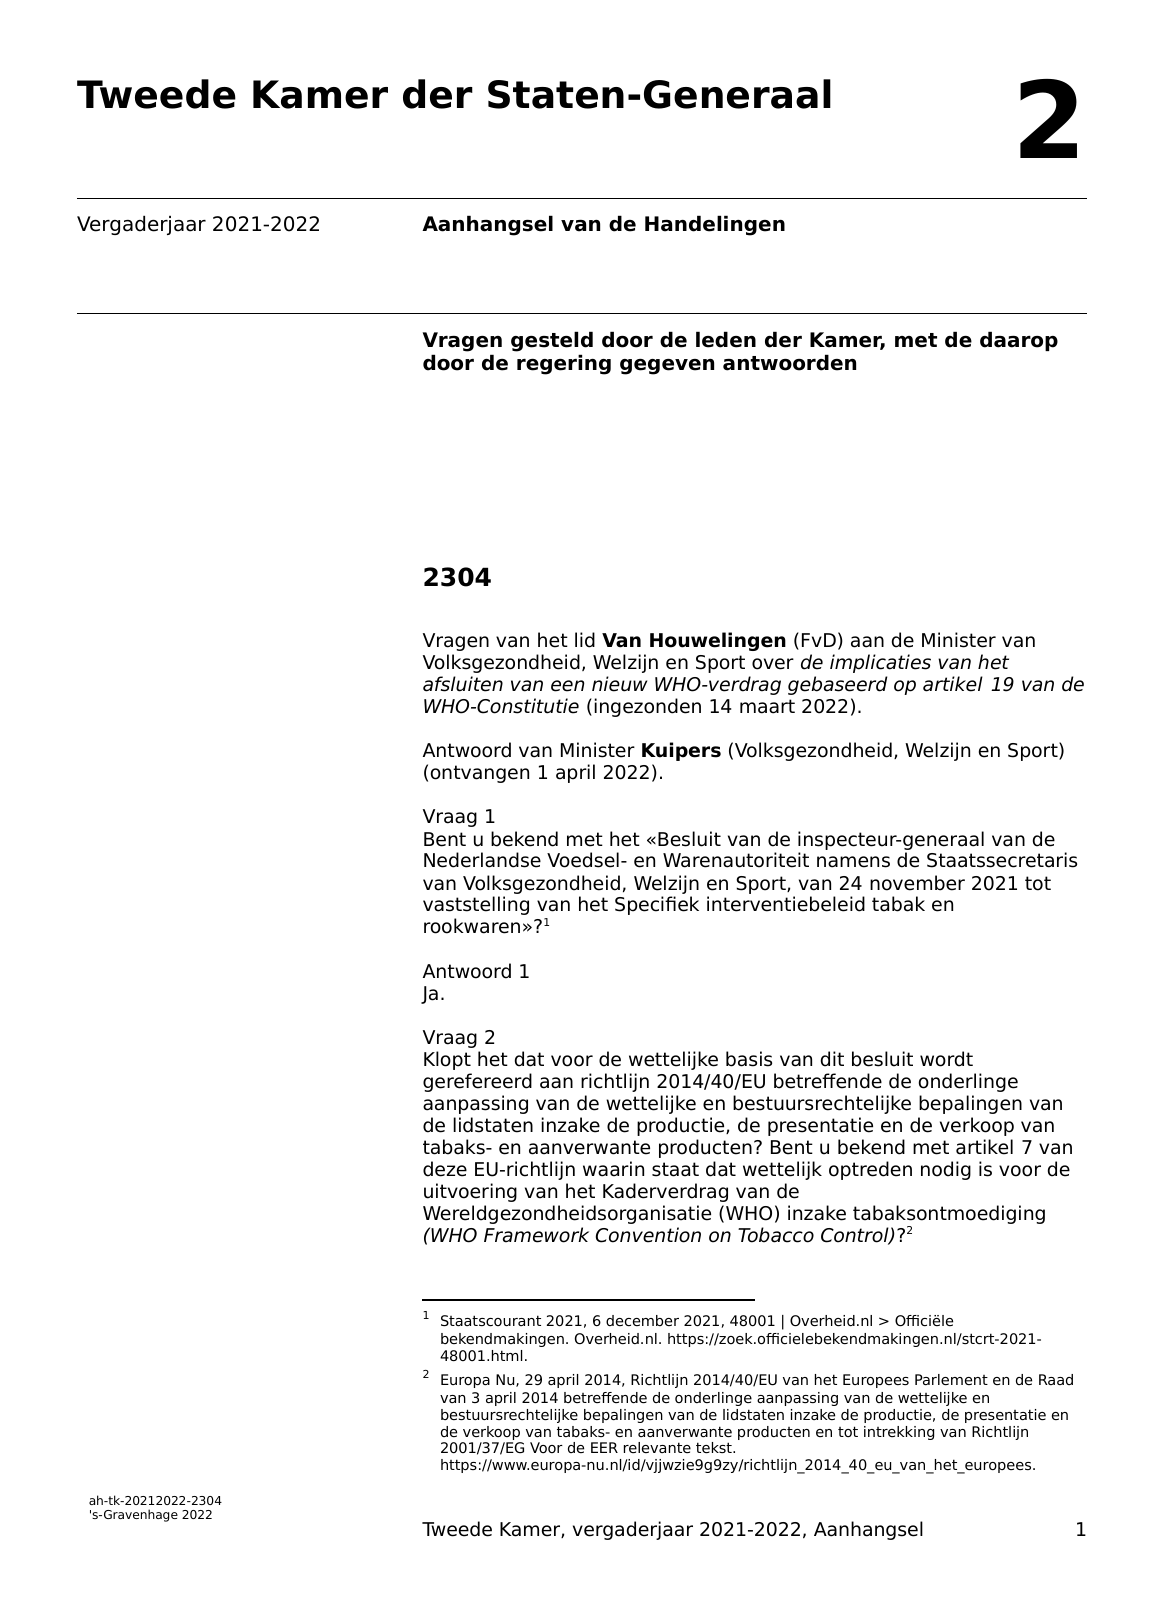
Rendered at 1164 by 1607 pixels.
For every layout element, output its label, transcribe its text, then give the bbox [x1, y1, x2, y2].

text Vragen van het lid Van Houwelingen (FvD) aan de Minister van Volksgezondheid, Welzijn en Sport over de implicaties van het afsluiten van een nieuw WHO-verdrag gebaseerd op artikel 19 van de WHO-Constitutie (ingezonden 14 maart 2022). [422, 630, 1087, 718]
text Klopt het dat voor de wettelijke basis van dit besluit wordt gerefereerd aan richtlijn 2014/40/EU betreffende de onderlinge aanpassing van de wettelijke en bestuursrechtelijke bepalingen van de lidstaten inzake de productie, de presentatie en de verkoop van tabaks- en aanverwante producten? Bent u bekend met artikel 7 van deze EU-richtlijn waarin staat dat wettelijk optreden nodig is voor de uitvoering van het Kaderverdrag van de Wereldgezondheidsorganisatie (WHO) inzake tabaksontmoediging (WHO Framework Convention on Tobacco Control)? [422, 1049, 1087, 1246]
text Staatscourant 2021, 6 december 2021, 48001 | Overheid.nl > Officiële bekendmakingen. Overheid.nl. https://zoek.officielebekendmakingen.nl/stcrt-2021-48001.html. [422, 1309, 1087, 1365]
text Bent u bekend met het «Besluit van de inspecteur-generaal van de Nederlandse Voedsel- en Warenautoriteit namens de Staatssecretaris van Volksgezondheid, Welzijn en Sport, van 24 november 2021 tot vaststelling van het Specifiek interventiebeleid tabak en rookwaren»? [422, 828, 1087, 938]
text 's-Gravenhage 2022 [88, 1508, 323, 1522]
text Antwoord van Minister Kuipers (Volksgezondheid, Welzijn en Sport) (ontvangen 1 april 2022). [422, 740, 1087, 784]
table_header Tweede Kamer der Staten-Generaal [77, 59, 886, 198]
text Vraag 1 [422, 806, 1087, 828]
table_cell Vragen gesteld door de leden der Kamer, met de daarop door de regering gegeven antwoorden [422, 314, 1087, 375]
table_header 2 [886, 59, 1087, 198]
text Antwoord 1 [422, 961, 1087, 982]
text Europa Nu, 29 april 2014, Richtlijn 2014/40/EU van het Europees Parlement en de Raad van 3 april 2014 betreffende de onderlinge aanpassing van de wettelijke en bestuursrechtelijke bepalingen van de lidstaten inzake de productie, de presentatie en de verkoop van tabaks- en aanverwante producten en tot intrekking van Richtlijn 2001/37/EG Voor de EER relevante tekst. https://www.europa-nu.nl/id/vjjwzie9g9zy/richtlijn_2014_40_eu_van_het_europees. [422, 1368, 1087, 1474]
table_cell Vergaderjaar 2021-2022 [77, 199, 422, 313]
text Vraag 2 [422, 1027, 1087, 1049]
text 2304 [422, 563, 1087, 592]
text Ja. [422, 982, 1087, 1004]
table_cell Aanhangsel van de Handelingen [422, 199, 1087, 313]
table_cell [77, 314, 422, 375]
text ah-tk-20212022-2304 [88, 1494, 323, 1508]
